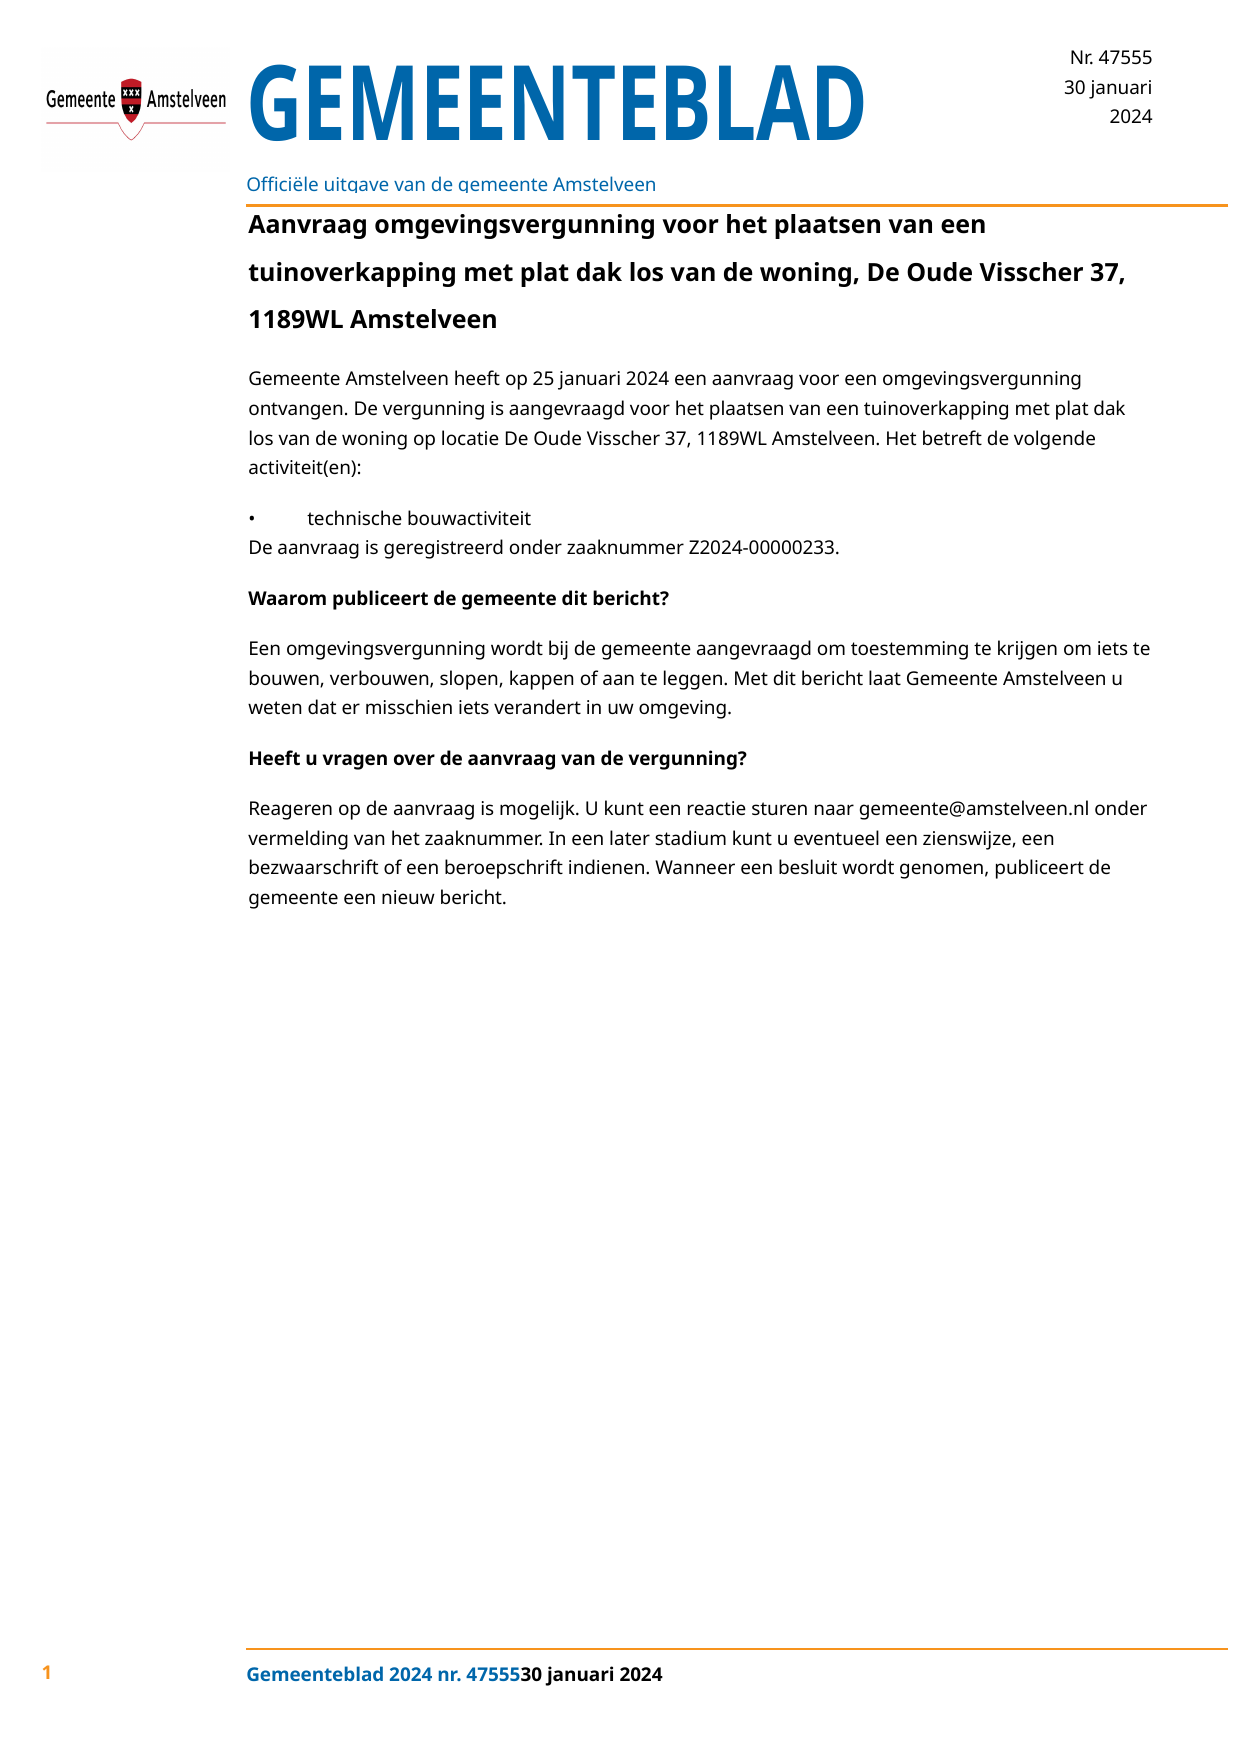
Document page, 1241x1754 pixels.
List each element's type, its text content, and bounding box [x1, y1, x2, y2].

text Aanvraag omgevingsvergunning voor het plaatsen van een tuinoverkapping met plat dak los van de woning, De Oude Visscher 37, 1189WL Amstelveen [248, 207, 1152, 336]
picture [41, 47, 231, 172]
list technische bouwactiviteit [248, 505, 1152, 530]
text Waarom publiceert de gemeente dit bericht? [248, 585, 1152, 610]
text Een omgevingsvergunning wordt bij de gemeente aangevraagd om toestemming te krijgen om iets te bouwen, verbouwen, slopen, kappen of aan te leggen. Met dit bericht laat Gemeente Amstelveen u weten dat er misschien iets verandert in uw omgeving. [248, 635, 1152, 720]
text Reageren op de aanvraag is mogelijk. U kunt een reactie sturen naar gemeente@amstelveen.nl onder vermelding van het zaaknummer. In een later stadium kunt u eventueel een zienswijze, een bezwaarschrift of een beroepschrift indienen. Wanneer een besluit wordt genomen, publiceert de gemeente een nieuw bericht. [248, 795, 1152, 909]
text De aanvraag is geregistreerd onder zaaknummer Z2024-00000233. [248, 534, 1152, 560]
text Gemeente Amstelveen heeft op 25 januari 2024 een aanvraag voor een omgevingsvergunning ontvangen. De vergunning is aangevraagd voor het plaatsen van een tuinoverkapping met plat dak los van de woning op locatie De Oude Visscher 37, 1189WL Amstelveen. Het betreft de volgende activiteit(en): [248, 366, 1152, 480]
text Heeft u vragen over de aanvraag van de vergunning? [248, 745, 1152, 770]
